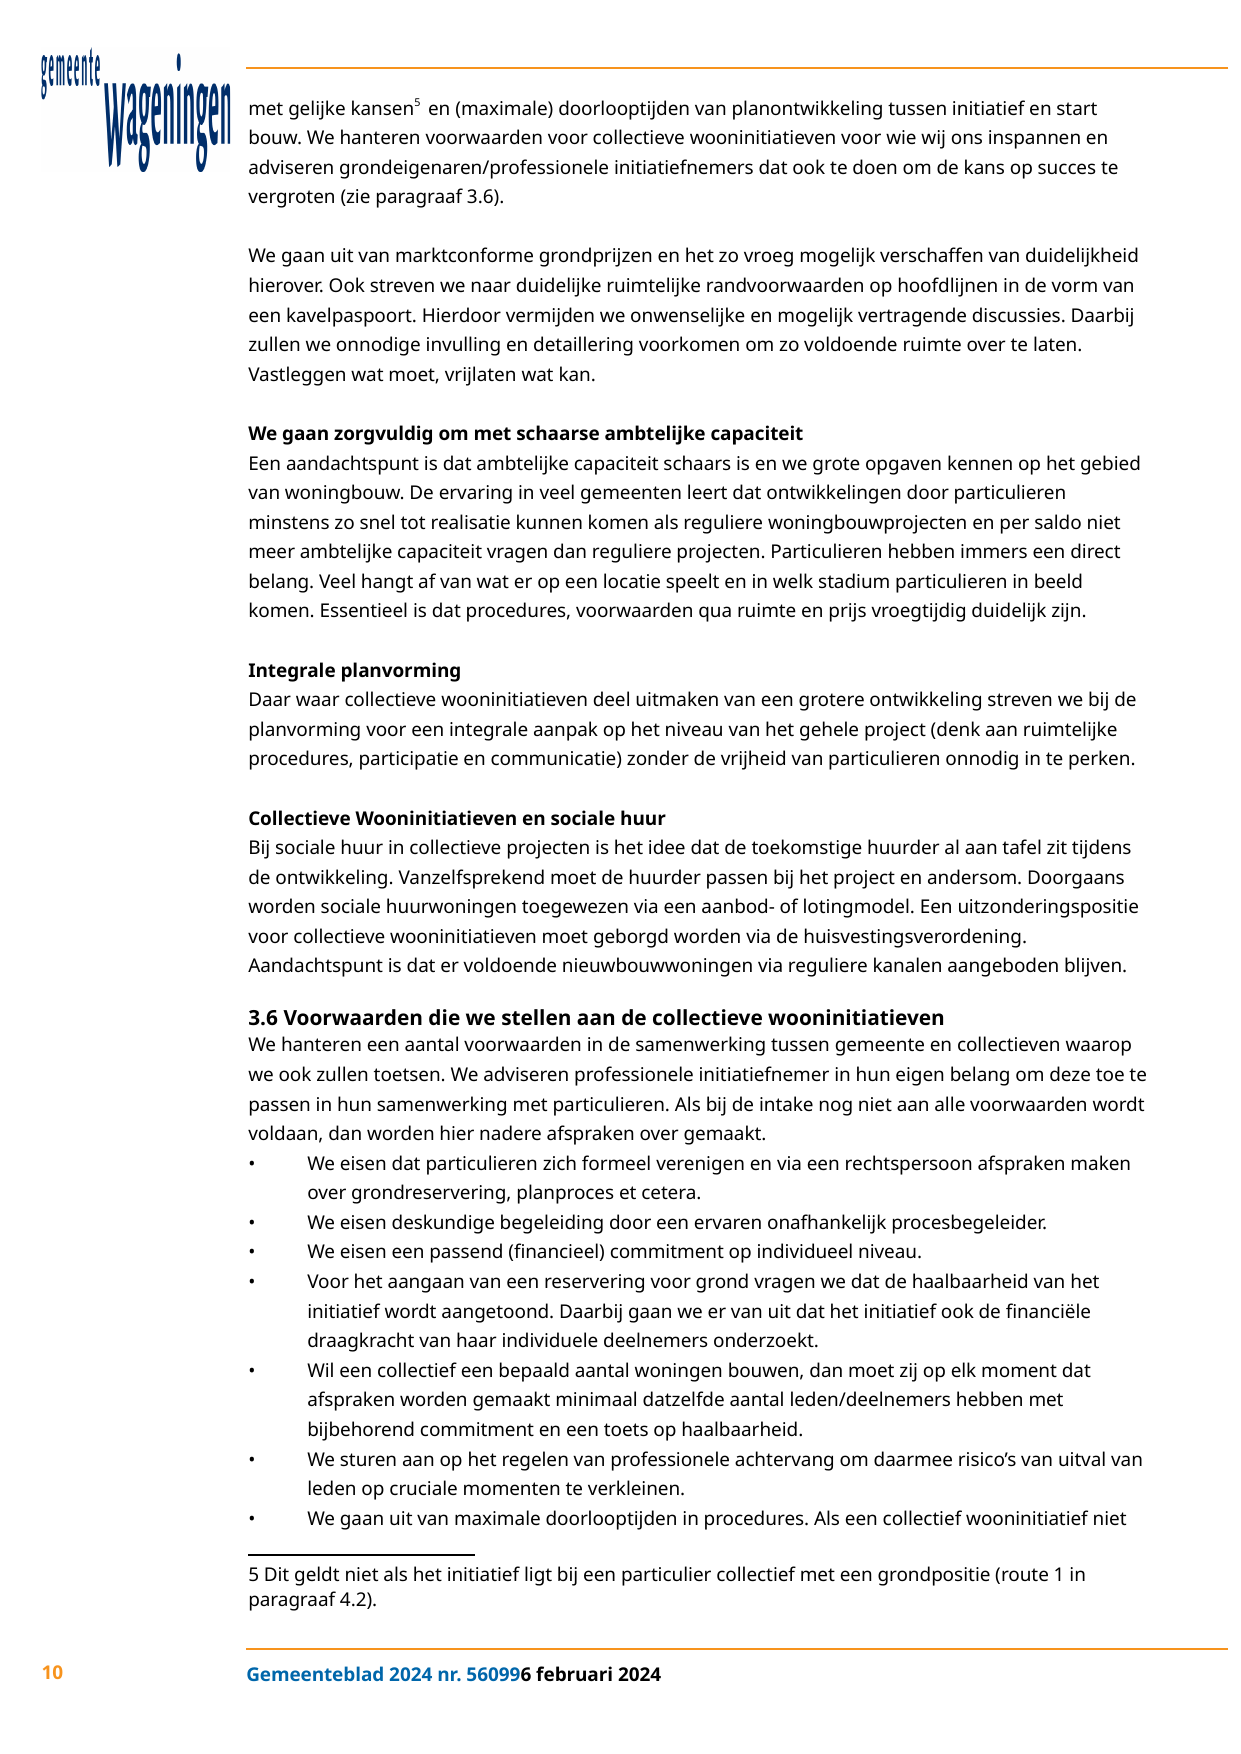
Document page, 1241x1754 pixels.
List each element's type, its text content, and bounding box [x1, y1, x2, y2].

list Wil een collectief een bepaald aantal woningen bouwen, dan moet zij op elk moment dat afspraken worden gemaakt minimaal datzelfde aantal leden/deelnemers hebben met bijbehorend commitment en een toets op haalbaarheid. [248, 1357, 1152, 1442]
list We eisen deskundige begeleiding door een ervaren onafhankelijk procesbegeleider. [248, 1209, 1152, 1235]
picture [41, 47, 231, 172]
list Voor het aangaan van een reservering voor grond vragen we dat de haalbaarheid van het initiatief wordt aangetoond. Daarbij gaan we er van uit dat het initiatief ook de financiële draagkracht van haar individuele deelnemers onderzoekt. [248, 1268, 1152, 1353]
list We eisen dat particulieren zich formeel verenigen en via een rechtspersoon afspraken maken over grondreservering, planproces et cetera. [248, 1150, 1152, 1205]
list We sturen aan op het regelen van professionele achtervang om daarmee risico’s van uitval van leden op cruciale momenten te verkleinen. [248, 1446, 1152, 1501]
text Collectieve Wooninitiatieven en sociale huur [248, 805, 1152, 831]
text We gaan uit van marktconforme grondprijzen en het zo vroeg mogelijk verschaffen van duidelijkheid hierover. Ook streven we naar duidelijke ruimtelijke randvoorwaarden op hoofdlijnen in de vorm van een kavelpaspoort. Hierdoor vermijden we onwenselijke en mogelijk vertragende discussies. Daarbij zullen we onnodige invulling en detaillering voorkomen om zo voldoende ruimte over te laten. Vastleggen wat moet, vrijlaten wat kan. [248, 243, 1152, 387]
text 3.6 Voorwaarden die we stellen aan de collectieve wooninitiatieven [248, 1003, 1152, 1032]
text Daar waar collectieve wooninitiatieven deel uitmaken van een grotere ontwikkeling streven we bij de planvorming voor een integrale aanpak op het niveau van het gehele project (denk aan ruimtelijke procedures, participatie en communicatie) zonder de vrijheid van particulieren onnodig in te perken. [248, 686, 1152, 771]
text met gelijke kansen en (maximale) doorlooptijden van planontwikkeling tussen initiatief en start bouw. We hanteren voorwaarden voor collectieve wooninitiatieven voor wie wij ons inspannen en adviseren grondeigenaren/professionele initiatiefnemers dat ook te doen om de kans op succes te vergroten (zie paragraaf 3.6). [248, 95, 1152, 209]
list We eisen een passend (financieel) commitment op individueel niveau. [248, 1239, 1152, 1264]
text Bij sociale huur in collectieve projecten is het idee dat de toekomstige huurder al aan tafel zit tijdens de ontwikkeling. Vanzelfsprekend moet de huurder passen bij het project en andersom. Doorgaans worden sociale huurwoningen toegewezen via een aanbod- of lotingmodel. Een uitzonderingspositie voor collectieve wooninitiatieven moet geborgd worden via de huisvestingsverordening. Aandachtspunt is dat er voldoende nieuwbouwwoningen via reguliere kanalen aangeboden blijven. [248, 834, 1152, 978]
text Integrale planvorming [248, 657, 1152, 683]
text Dit geldt niet als het initiatief ligt bij een particulier collectief met een grondpositie (route 1 in paragraaf 4.2). [248, 1561, 1152, 1612]
text Een aandachtspunt is dat ambtelijke capaciteit schaars is en we grote opgaven kennen op het gebied van woningbouw. De ervaring in veel gemeenten leert dat ontwikkelingen door particulieren minstens zo snel tot realisatie kunnen komen als reguliere woningbouwprojecten en per saldo niet meer ambtelijke capaciteit vragen dan reguliere projecten. Particulieren hebben immers een direct belang. Veel hangt af van wat er op een locatie speelt en in welk stadium particulieren in beeld komen. Essentieel is dat procedures, voorwaarden qua ruimte en prijs vroegtijdig duidelijk zijn. [248, 450, 1152, 623]
text We gaan zorgvuldig om met schaarse ambtelijke capaciteit [248, 420, 1152, 446]
list We gaan uit van maximale doorlooptijden in procedures. Als een collectief wooninitiatief niet [248, 1505, 1152, 1531]
text We hanteren een aantal voorwaarden in de samenwerking tussen gemeente en collectieven waarop we ook zullen toetsen. We adviseren professionele initiatiefnemer in hun eigen belang om deze toe te passen in hun samenwerking met particulieren. Als bij de intake nog niet aan alle voorwaarden wordt voldaan, dan worden hier nadere afspraken over gemaakt. [248, 1032, 1152, 1146]
